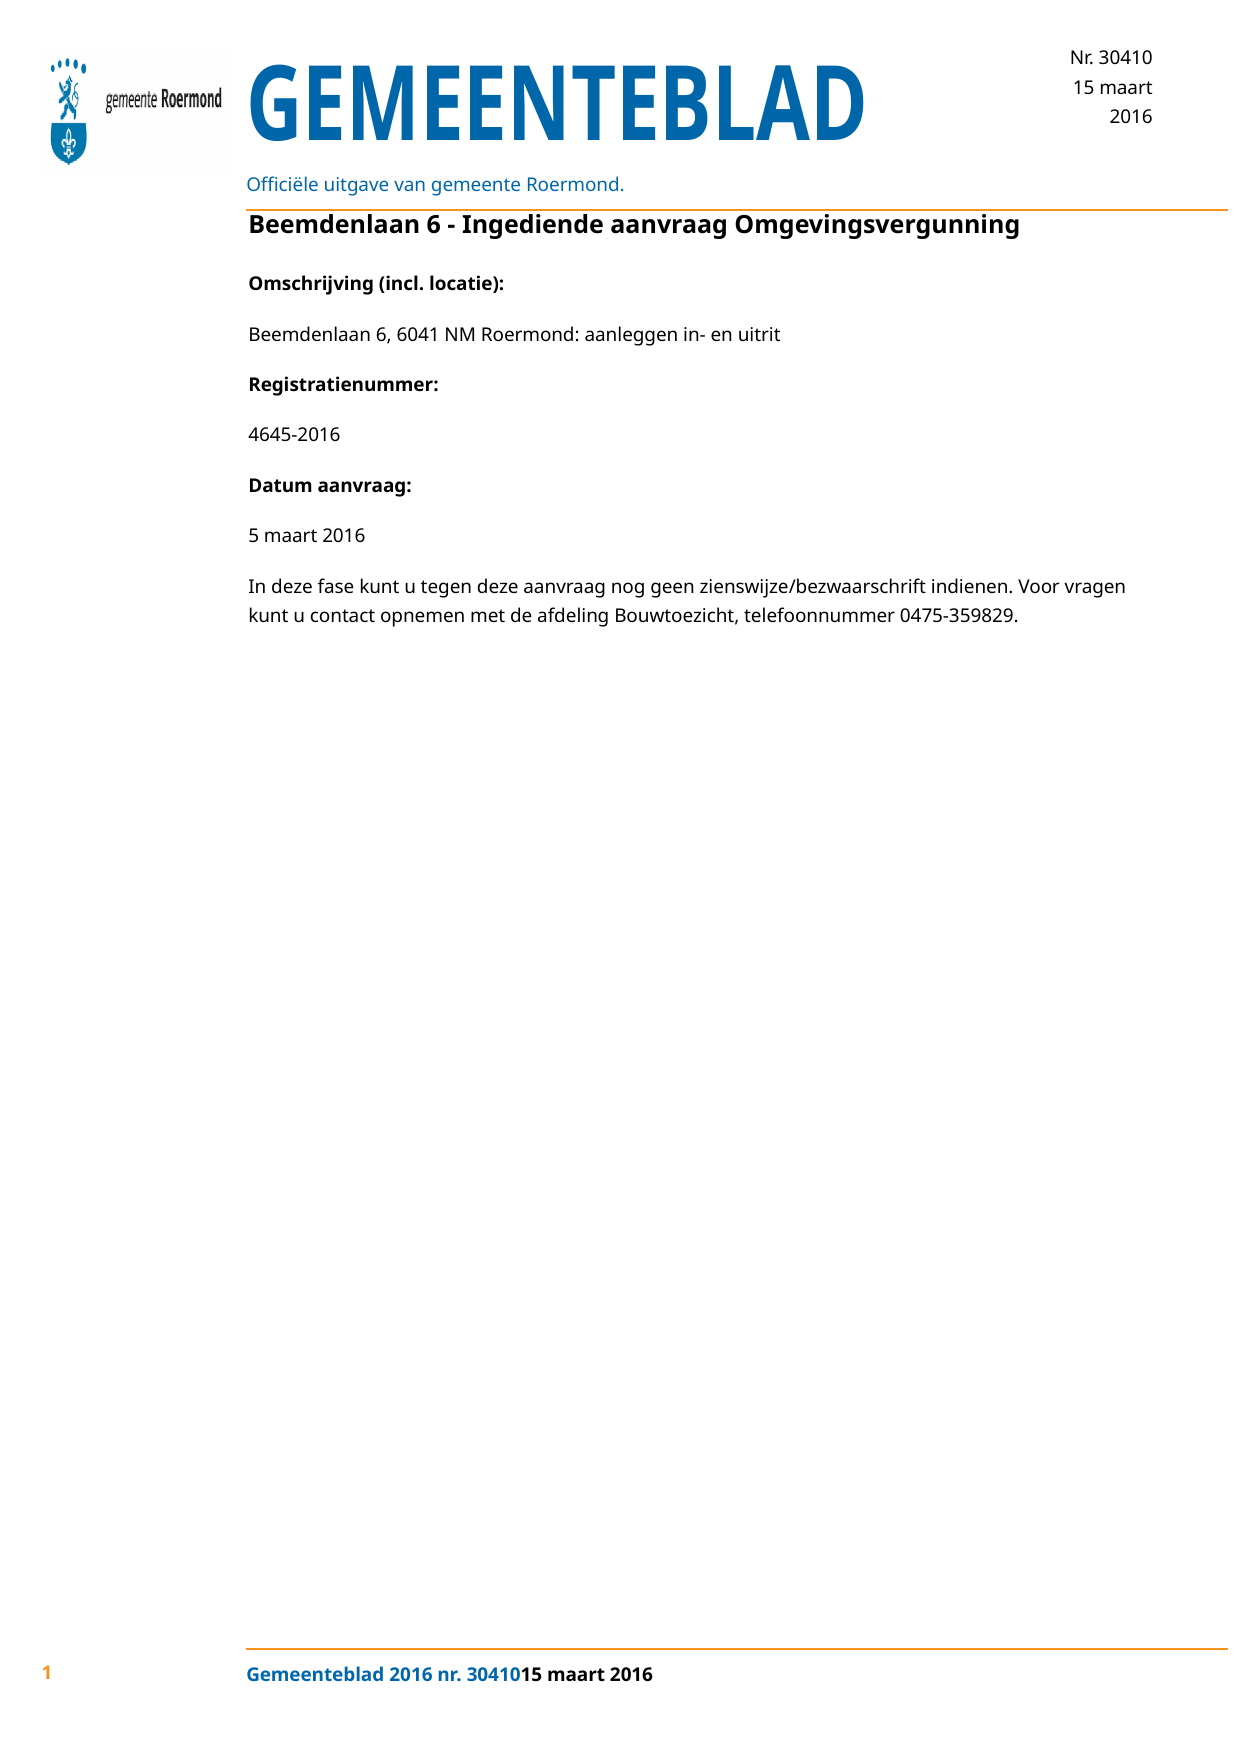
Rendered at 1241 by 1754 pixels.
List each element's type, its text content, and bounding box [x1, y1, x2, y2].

text 4645-2016 [248, 422, 1152, 447]
text 5 maart 2016 [248, 522, 1152, 548]
text Beemdenlaan 6 - Ingediende aanvraag Omgevingsvergunning [248, 211, 1152, 241]
picture [41, 47, 231, 172]
text Beemdenlaan 6, 6041 NM Roermond: aanleggen in- en uitrit [248, 321, 1152, 346]
text Registratienummer: [248, 371, 1152, 397]
text Omschrijving (incl. locatie): [248, 270, 1152, 296]
text In deze fase kunt u tegen deze aanvraag nog geen zienswijze/bezwaarschrift indienen. Voor vragen kunt u contact opnemen met de afdeling Bouwtoezicht, telefoonnummer 0475-359829. [248, 573, 1152, 628]
text Datum aanvraag: [248, 472, 1152, 498]
